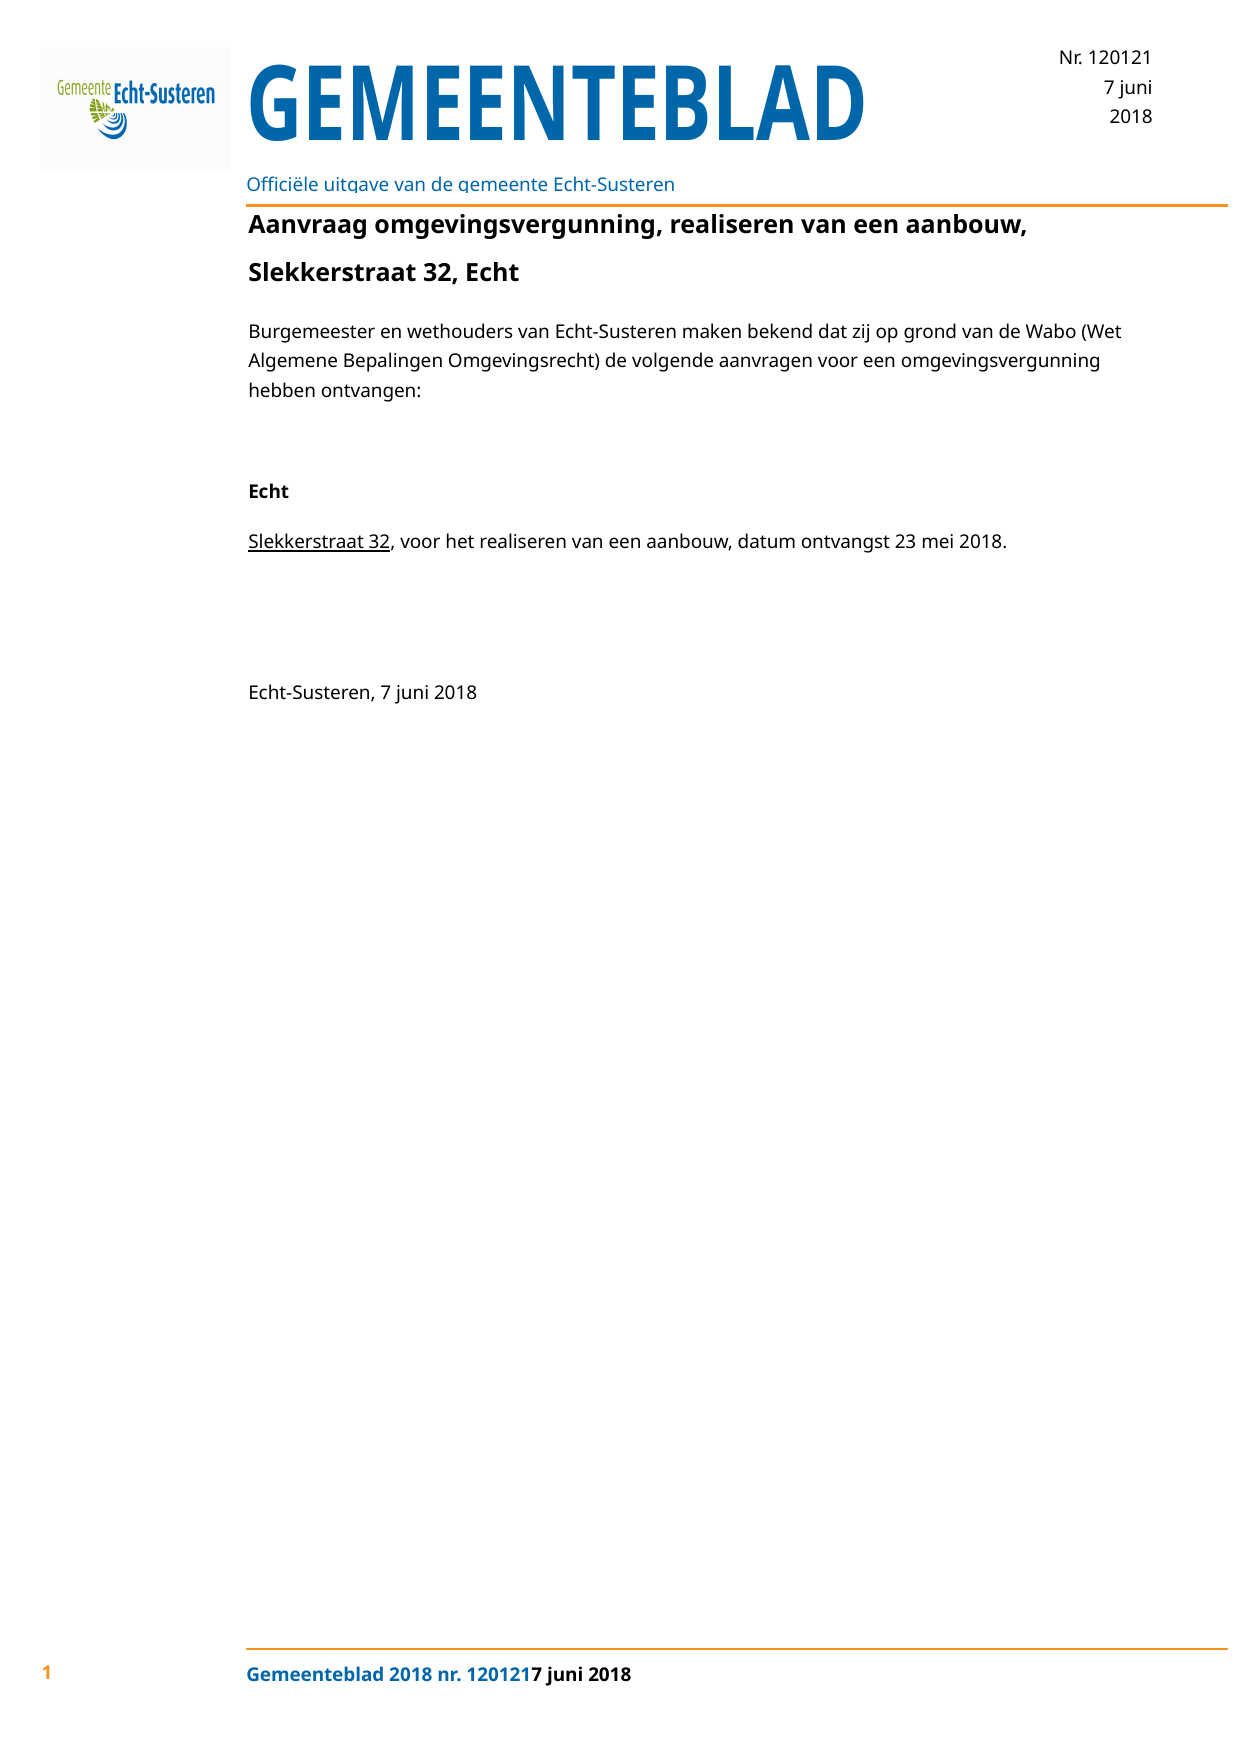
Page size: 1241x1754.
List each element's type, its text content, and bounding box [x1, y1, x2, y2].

text Echt-Susteren, 7 juni 2018 [248, 679, 1152, 705]
text Slekkerstraat 32, voor het realiseren van een aanbouw, datum ontvangst 23 mei 2018. [248, 528, 1152, 554]
text Aanvraag omgevingsvergunning, realiseren van een aanbouw, Slekkerstraat 32, Echt [248, 207, 1152, 288]
picture [41, 47, 231, 172]
text Burgemeester en wethouders van Echt-Susteren maken bekend dat zij op grond van de Wabo (Wet Algemene Bepalingen Omgevingsrecht) de volgende aanvragen voor een omgevingsvergunning hebben ontvangen: [248, 318, 1152, 403]
text Echt [248, 478, 1152, 504]
